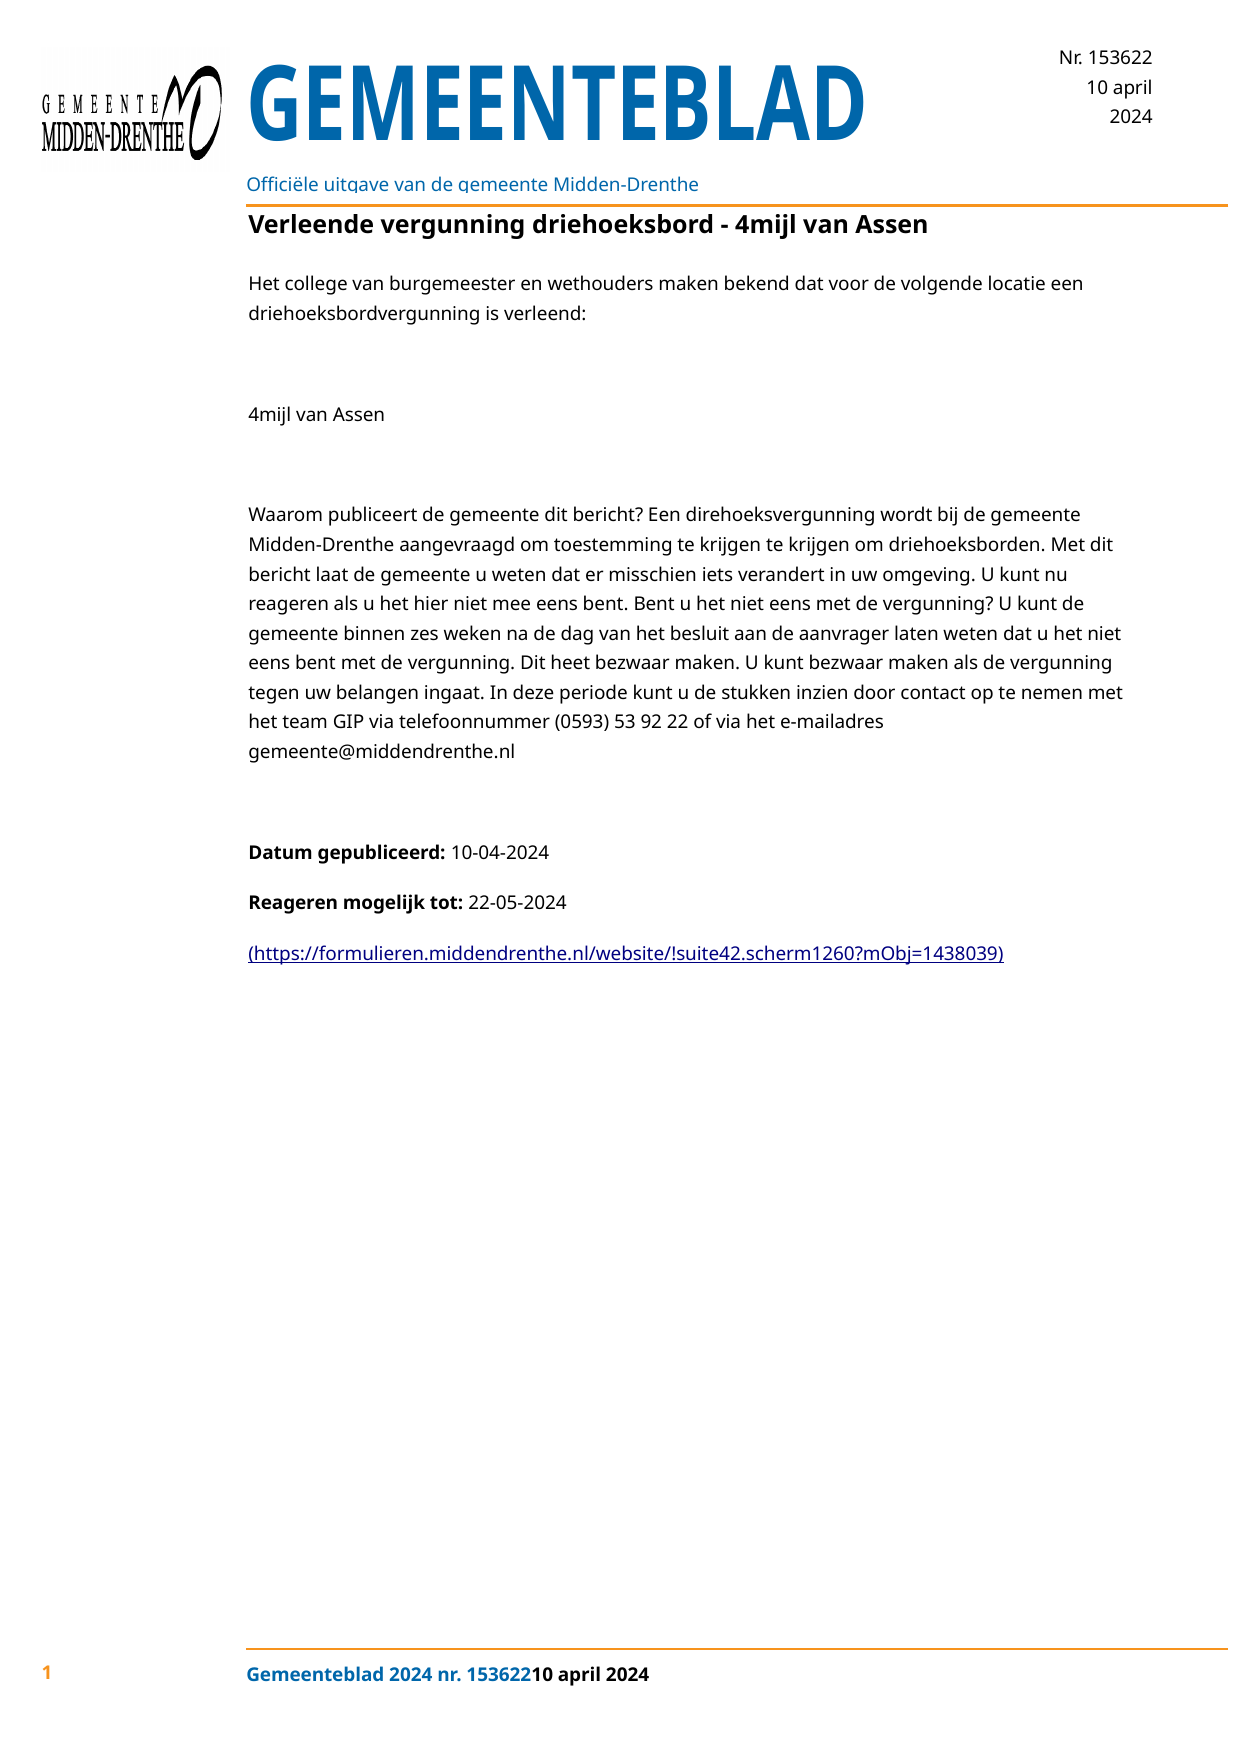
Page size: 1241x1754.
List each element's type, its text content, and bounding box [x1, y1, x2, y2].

picture [41, 47, 231, 172]
text Het college van burgemeester en wethouders maken bekend dat voor de volgende locatie een driehoeksbordvergunning is verleend: [248, 270, 1152, 326]
text Waarom publiceert de gemeente dit bericht? Een direhoeksvergunning wordt bij de gemeente Midden-Drenthe aangevraagd om toestemming te krijgen te krijgen om driehoeksborden. Met dit bericht laat de gemeente u weten dat er misschien iets verandert in uw omgeving. U kunt nu reageren als u het hier niet mee eens bent. Bent u het niet eens met de vergunning? U kunt de gemeente binnen zes weken na de dag van het besluit aan de aanvrager laten weten dat u het niet eens bent met de vergunning. Dit heet bezwaar maken. U kunt bezwaar maken als de vergunning tegen uw belangen ingaat. In deze periode kunt u de stukken inzien door contact op te nemen met het team GIP via telefoonnummer (0593) 53 92 22 of via het e-mailadres gemeente@middendrenthe.nl [248, 502, 1152, 764]
text Reageren mogelijk tot: 22-05-2024 [248, 889, 1152, 915]
text (https://formulieren.middendrenthe.nl/website/!suite42.scherm1260?mObj=1438039) [248, 940, 1152, 966]
text 4mijl van Assen [248, 401, 1152, 426]
text Verleende vergunning driehoeksbord - 4mijl van Assen [248, 207, 1152, 241]
text Datum gepubliceerd: 10-04-2024 [248, 839, 1152, 865]
